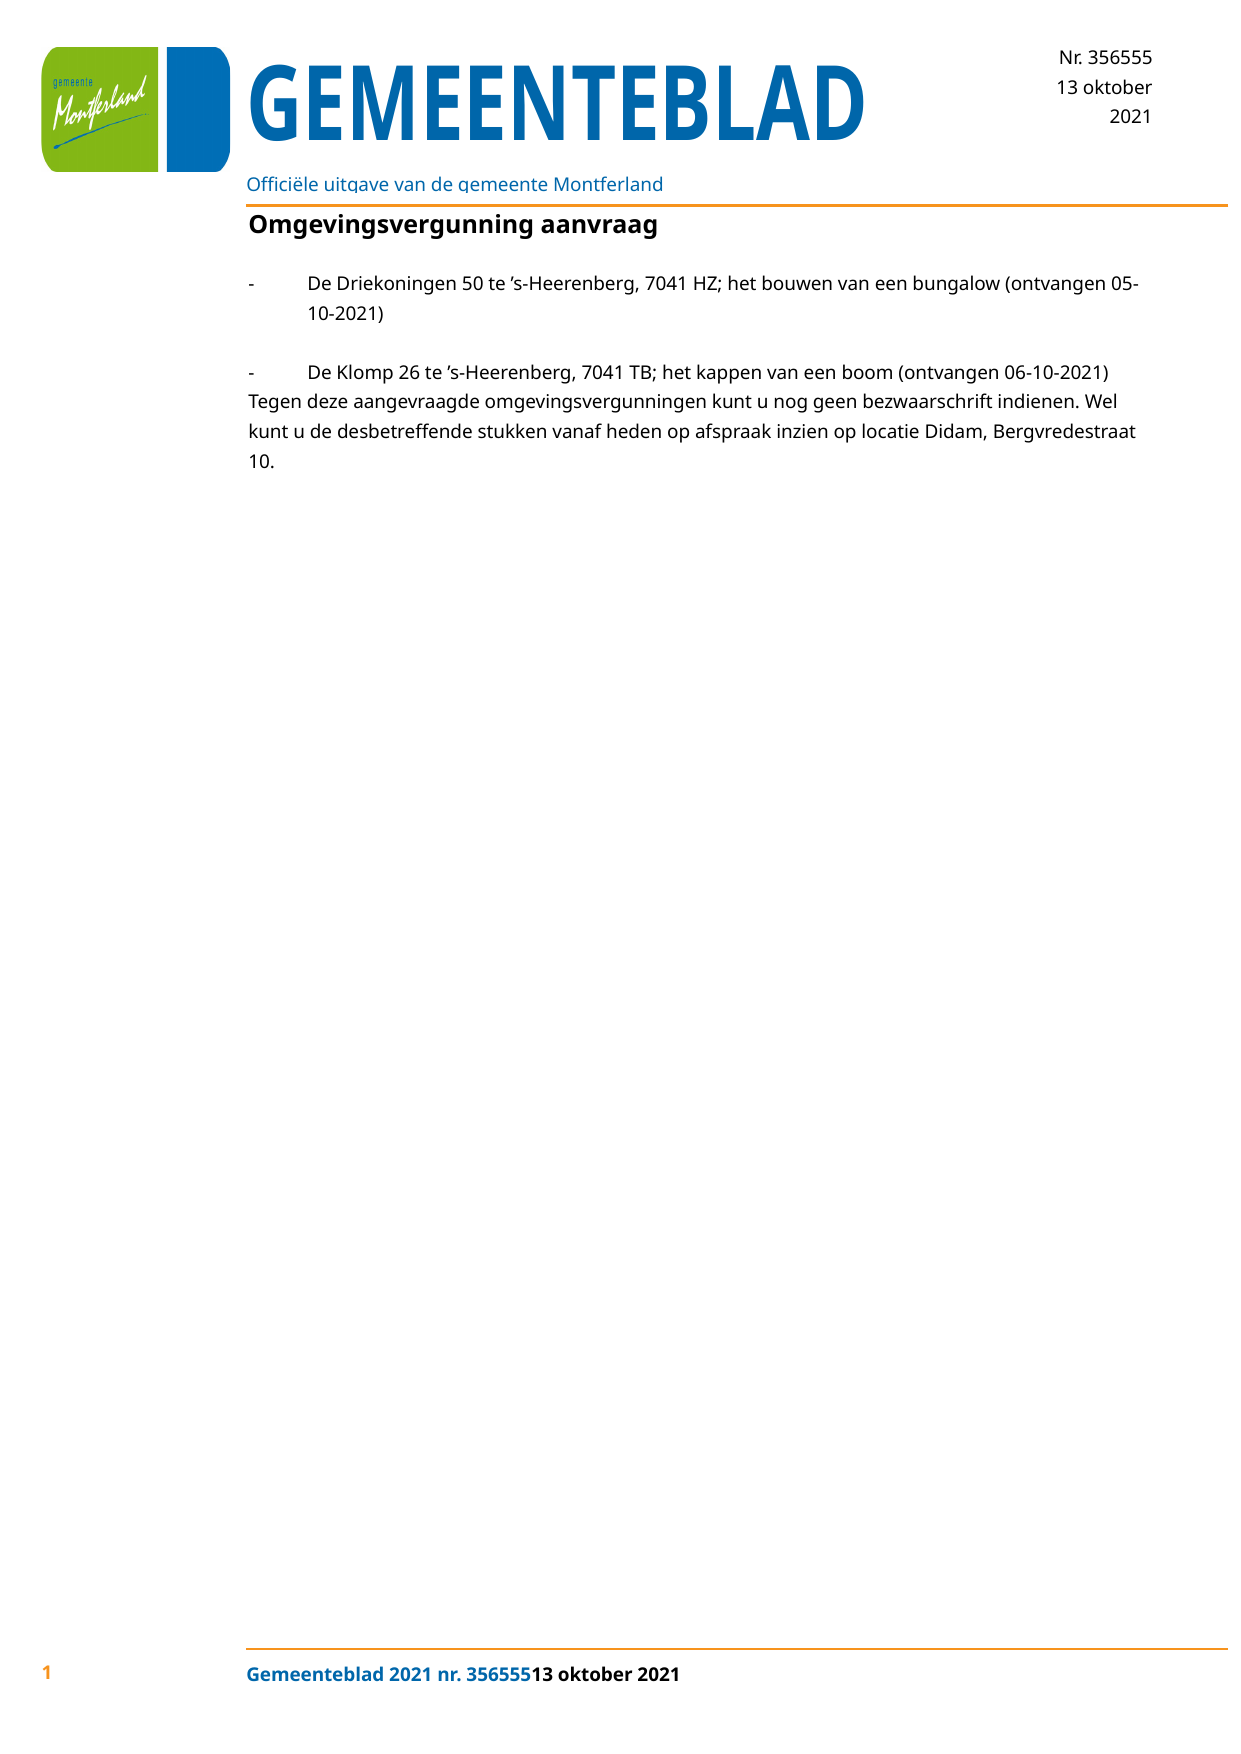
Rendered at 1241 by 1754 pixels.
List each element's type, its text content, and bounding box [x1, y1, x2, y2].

text Tegen deze aangevraagde omgevingsvergunningen kunt u nog geen bezwaarschrift indienen. Wel kunt u de desbetreffende stukken vanaf heden op afspraak inzien op locatie Didam, Bergvredestraat 10. [248, 389, 1152, 473]
list De Klomp 26 te ’s-Heerenberg, 7041 TB; het kappen van een boom (ontvangen 06-10-2021) [248, 359, 1152, 385]
picture [41, 47, 231, 172]
text Omgevingsvergunning aanvraag [248, 207, 1152, 241]
list De Driekoningen 50 te ’s-Heerenberg, 7041 HZ; het bouwen van een bungalow (ontvangen 05-10-2021) [248, 270, 1152, 326]
